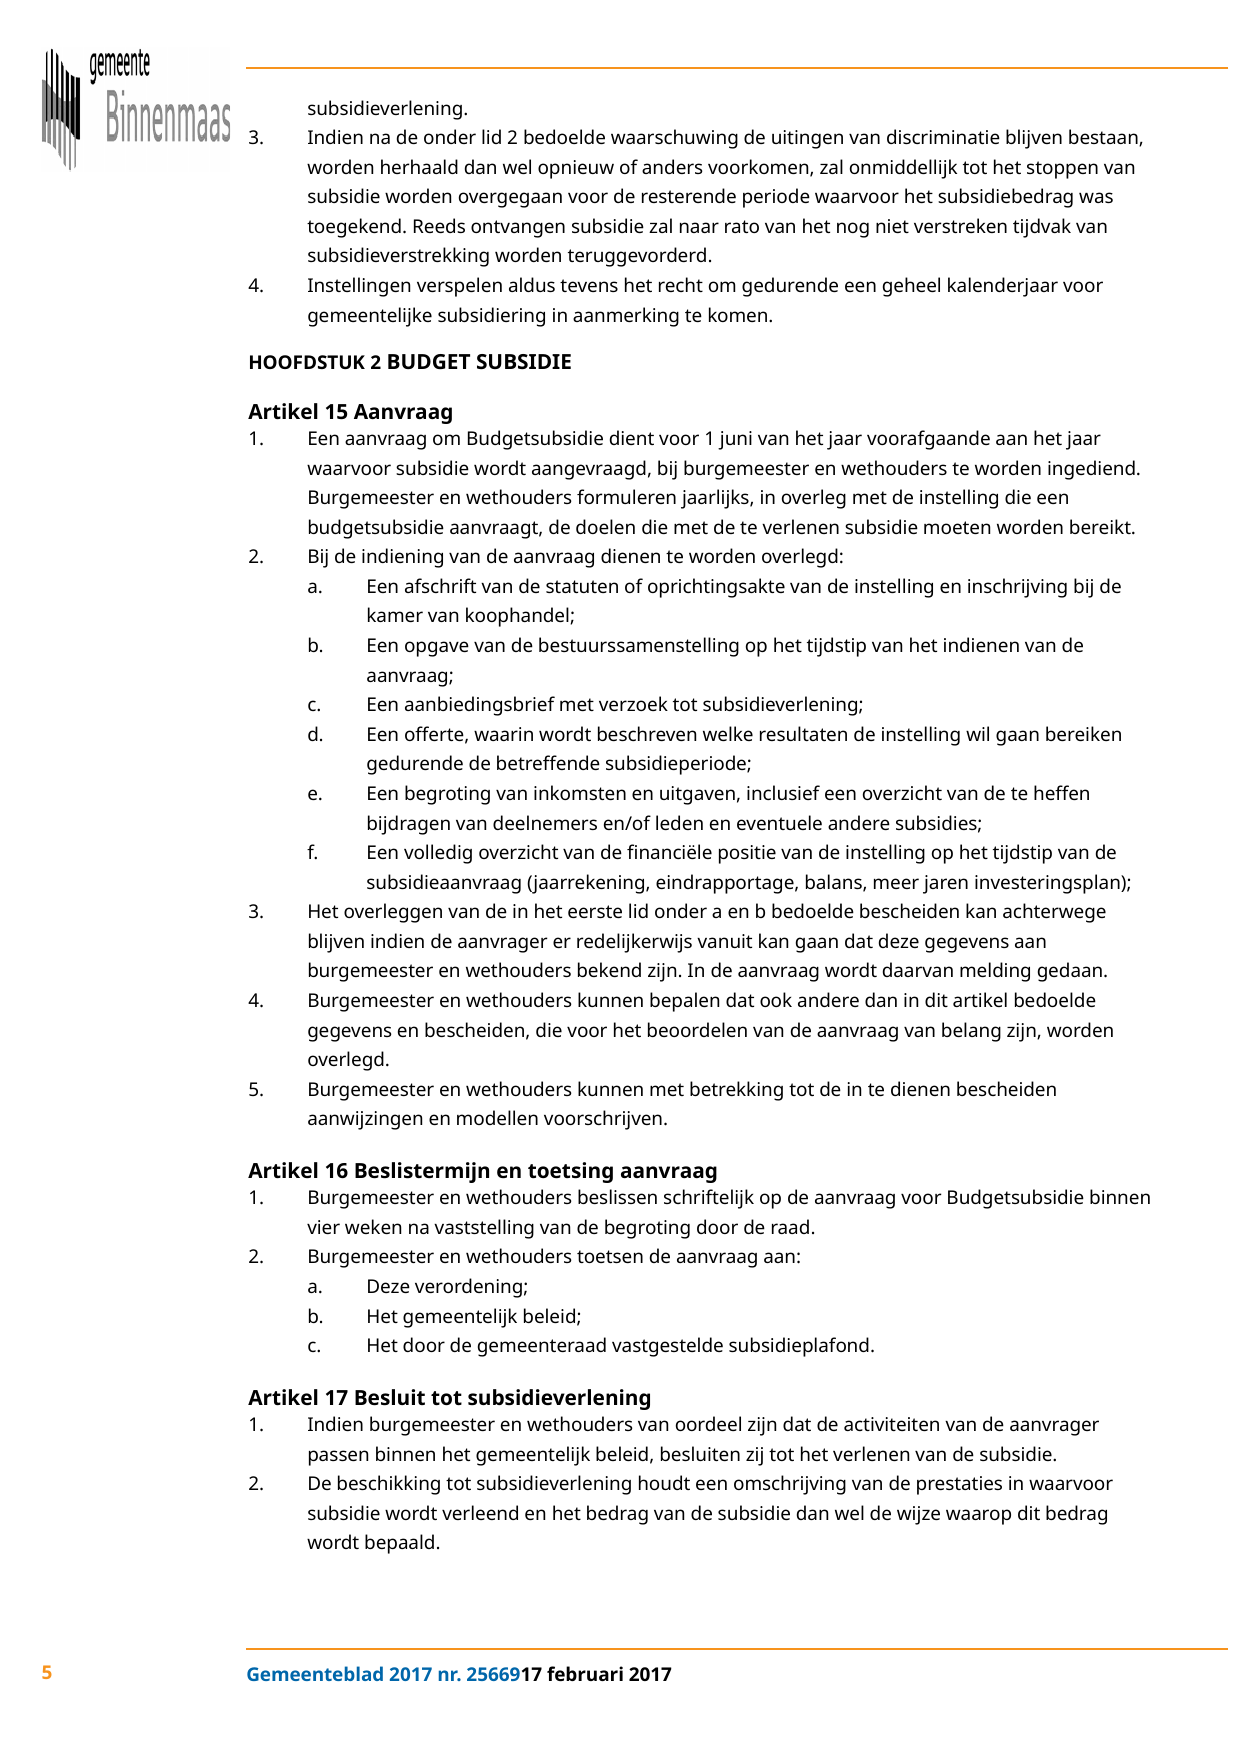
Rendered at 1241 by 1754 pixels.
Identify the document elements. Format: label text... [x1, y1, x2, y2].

picture [41, 47, 231, 172]
list Een offerte, waarin wordt beschreven welke resultaten de instelling wil gaan bereiken gedurende de betreffende subsidieperiode; [307, 721, 1152, 776]
list Bij de indiening van de aanvraag dienen te worden overlegd: [248, 543, 1152, 569]
list Een begroting van inkomsten en uitgaven, inclusief een overzicht van de te heffen bijdragen van deelnemers en/of leden en eventuele andere subsidies; [307, 780, 1152, 836]
list Een aanbiedingsbrief met verzoek tot subsidieverlening; [307, 691, 1152, 717]
list Burgemeester en wethouders beslissen schriftelijk op de aanvraag voor Budgetsubsidie binnen vier weken na vaststelling van de begroting door de raad. [248, 1184, 1152, 1240]
list Een volledig overzicht van de financiële positie van de instelling op het tijdstip van de subsidieaanvraag (jaarrekening, eindrapportage, balans, meer jaren investeringsplan); [307, 839, 1152, 895]
list Een afschrift van de statuten of oprichtingsakte van de instelling en inschrijving bij de kamer van koophandel; [307, 573, 1152, 628]
list Indien na de onder lid 2 bedoelde waarschuwing de uitingen van discriminatie blijven bestaan, worden herhaald dan wel opnieuw of anders voorkomen, zal onmiddellijk tot het stoppen van subsidie worden overgegaan voor de resterende periode waarvoor het subsidiebedrag was toegekend. Reeds ontvangen subsidie zal naar rato van het nog niet verstreken tijdvak van subsidieverstrekking worden teruggevorderd. [248, 124, 1152, 268]
list Burgemeester en wethouders kunnen bepalen dat ook andere dan in dit artikel bedoelde gegevens en bescheiden, die voor het beoordelen van de aanvraag van belang zijn, worden overlegd. [248, 987, 1152, 1072]
list Deze verordening; [307, 1273, 1152, 1299]
list Indien burgemeester en wethouders van oordeel zijn dat de activiteiten van de aanvrager passen binnen het gemeentelijk beleid, besluiten zij tot het verlenen van de subsidie. [248, 1411, 1152, 1467]
list De beschikking tot subsidieverlening houdt een omschrijving van de prestaties in waarvoor subsidie wordt verleend en het bedrag van de subsidie dan wel de wijze waarop dit bedrag wordt bepaald. [248, 1470, 1152, 1555]
list Burgemeester en wethouders kunnen met betrekking tot de in te dienen bescheiden aanwijzingen en modellen voorschrijven. [248, 1076, 1152, 1131]
list Het gemeentelijk beleid; [307, 1303, 1152, 1328]
list Instellingen verspelen aldus tevens het recht om gedurende een geheel kalenderjaar voor gemeentelijke subsidiering in aanmerking te komen. [248, 272, 1152, 328]
list subsidieverlening. [248, 95, 1152, 121]
list Een aanvraag om Budgetsubsidie dient voor 1 juni van het jaar voorafgaande aan het jaar waarvoor subsidie wordt aangevraagd, bij burgemeester en wethouders te worden ingediend. Burgemeester en wethouders formuleren jaarlijks, in overleg met de instelling die een budgetsubsidie aanvraagt, de doelen die met de te verlenen subsidie moeten worden bereikt. [248, 425, 1152, 540]
text Artikel 15 Aanvraag [248, 397, 1152, 425]
list Burgemeester en wethouders toetsen de aanvraag aan: [248, 1244, 1152, 1269]
list Het door de gemeenteraad vastgestelde subsidieplafond. [307, 1332, 1152, 1358]
text Artikel 16 Beslistermijn en toetsing aanvraag [248, 1156, 1152, 1184]
list Een opgave van de bestuurssamenstelling op het tijdstip van het indienen van de aanvraag; [307, 632, 1152, 688]
text HOOFDSTUK 2 BUDGET SUBSIDIE [248, 347, 1152, 376]
list Het overleggen van de in het eerste lid onder a en b bedoelde bescheiden kan achterwege blijven indien de aanvrager er redelijkerwijs vanuit kan gaan dat deze gegevens aan burgemeester en wethouders bekend zijn. In de aanvraag wordt daarvan melding gedaan. [248, 898, 1152, 983]
text Artikel 17 Besluit tot subsidieverlening [248, 1383, 1152, 1411]
